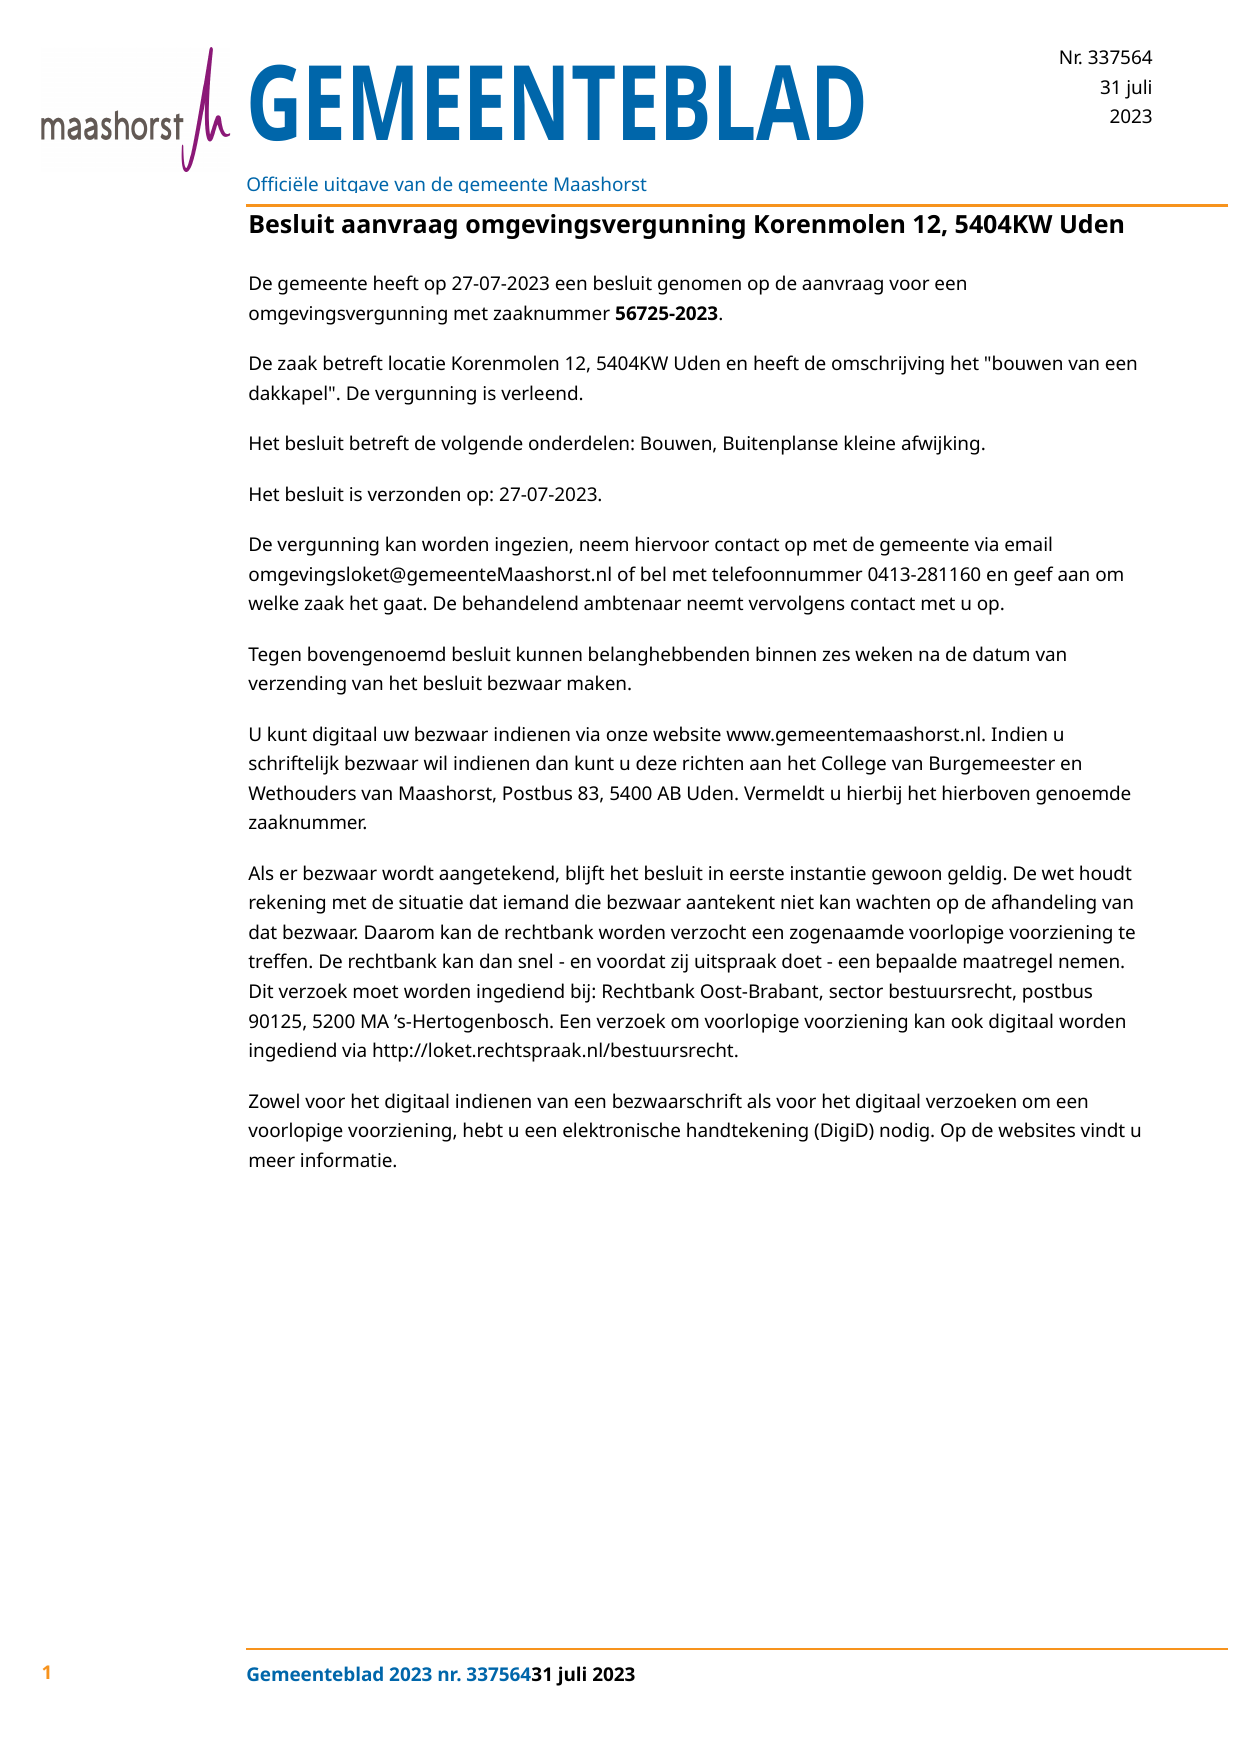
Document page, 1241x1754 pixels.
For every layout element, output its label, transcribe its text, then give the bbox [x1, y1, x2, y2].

text De zaak betreft locatie Korenmolen 12, 5404KW Uden en heeft de omschrijving het "bouwen van een dakkapel". De vergunning is verleend. [248, 350, 1152, 406]
text De gemeente heeft op 27-07-2023 een besluit genomen op de aanvraag voor een omgevingsvergunning met zaaknummer 56725-2023. [248, 270, 1152, 326]
text Tegen bovengenoemd besluit kunnen belanghebbenden binnen zes weken na de datum van verzending van het besluit bezwaar maken. [248, 641, 1152, 696]
text Als er bezwaar wordt aangetekend, blijft het besluit in eerste instantie gewoon geldig. De wet houdt rekening met de situatie dat iemand die bezwaar aantekent niet kan wachten op de afhandeling van dat bezwaar. Daarom kan de rechtbank worden verzocht een zogenaamde voorlopige voorziening te treffen. De rechtbank kan dan snel - en voordat zij uitspraak doet - een bepaalde maatregel nemen. Dit verzoek moet worden ingediend bij: Rechtbank Oost-Brabant, sector bestuursrecht, postbus 90125, 5200 MA ’s-Hertogenbosch. Een verzoek om voorlopige voorziening kan ook digitaal worden ingediend via http://loket.rechtspraak.nl/bestuursrecht. [248, 860, 1152, 1063]
text Zowel voor het digitaal indienen van een bezwaarschrift als voor het digitaal verzoeken om een voorlopige voorziening, hebt u een elektronische handtekening (DigiD) nodig. Op de websites vindt u meer informatie. [248, 1088, 1152, 1173]
text Besluit aanvraag omgevingsvergunning Korenmolen 12, 5404KW Uden [248, 207, 1152, 241]
text Het besluit is verzonden op: 27-07-2023. [248, 481, 1152, 506]
picture [41, 47, 231, 172]
text U kunt digitaal uw bezwaar indienen via onze website www.gemeentemaashorst.nl. Indien u schriftelijk bezwaar wil indienen dan kunt u deze richten aan het College van Burgemeester en Wethouders van Maashorst, Postbus 83, 5400 AB Uden. Vermeldt u hierbij het hierboven genoemde zaaknummer. [248, 721, 1152, 835]
text Het besluit betreft de volgende onderdelen: Bouwen, Buitenplanse kleine afwijking. [248, 430, 1152, 456]
text De vergunning kan worden ingezien, neem hiervoor contact op met de gemeente via email omgevingsloket@gemeenteMaashorst.nl of bel met telefoonnummer 0413-281160 en geef aan om welke zaak het gaat. De behandelend ambtenaar neemt vervolgens contact met u op. [248, 531, 1152, 616]
